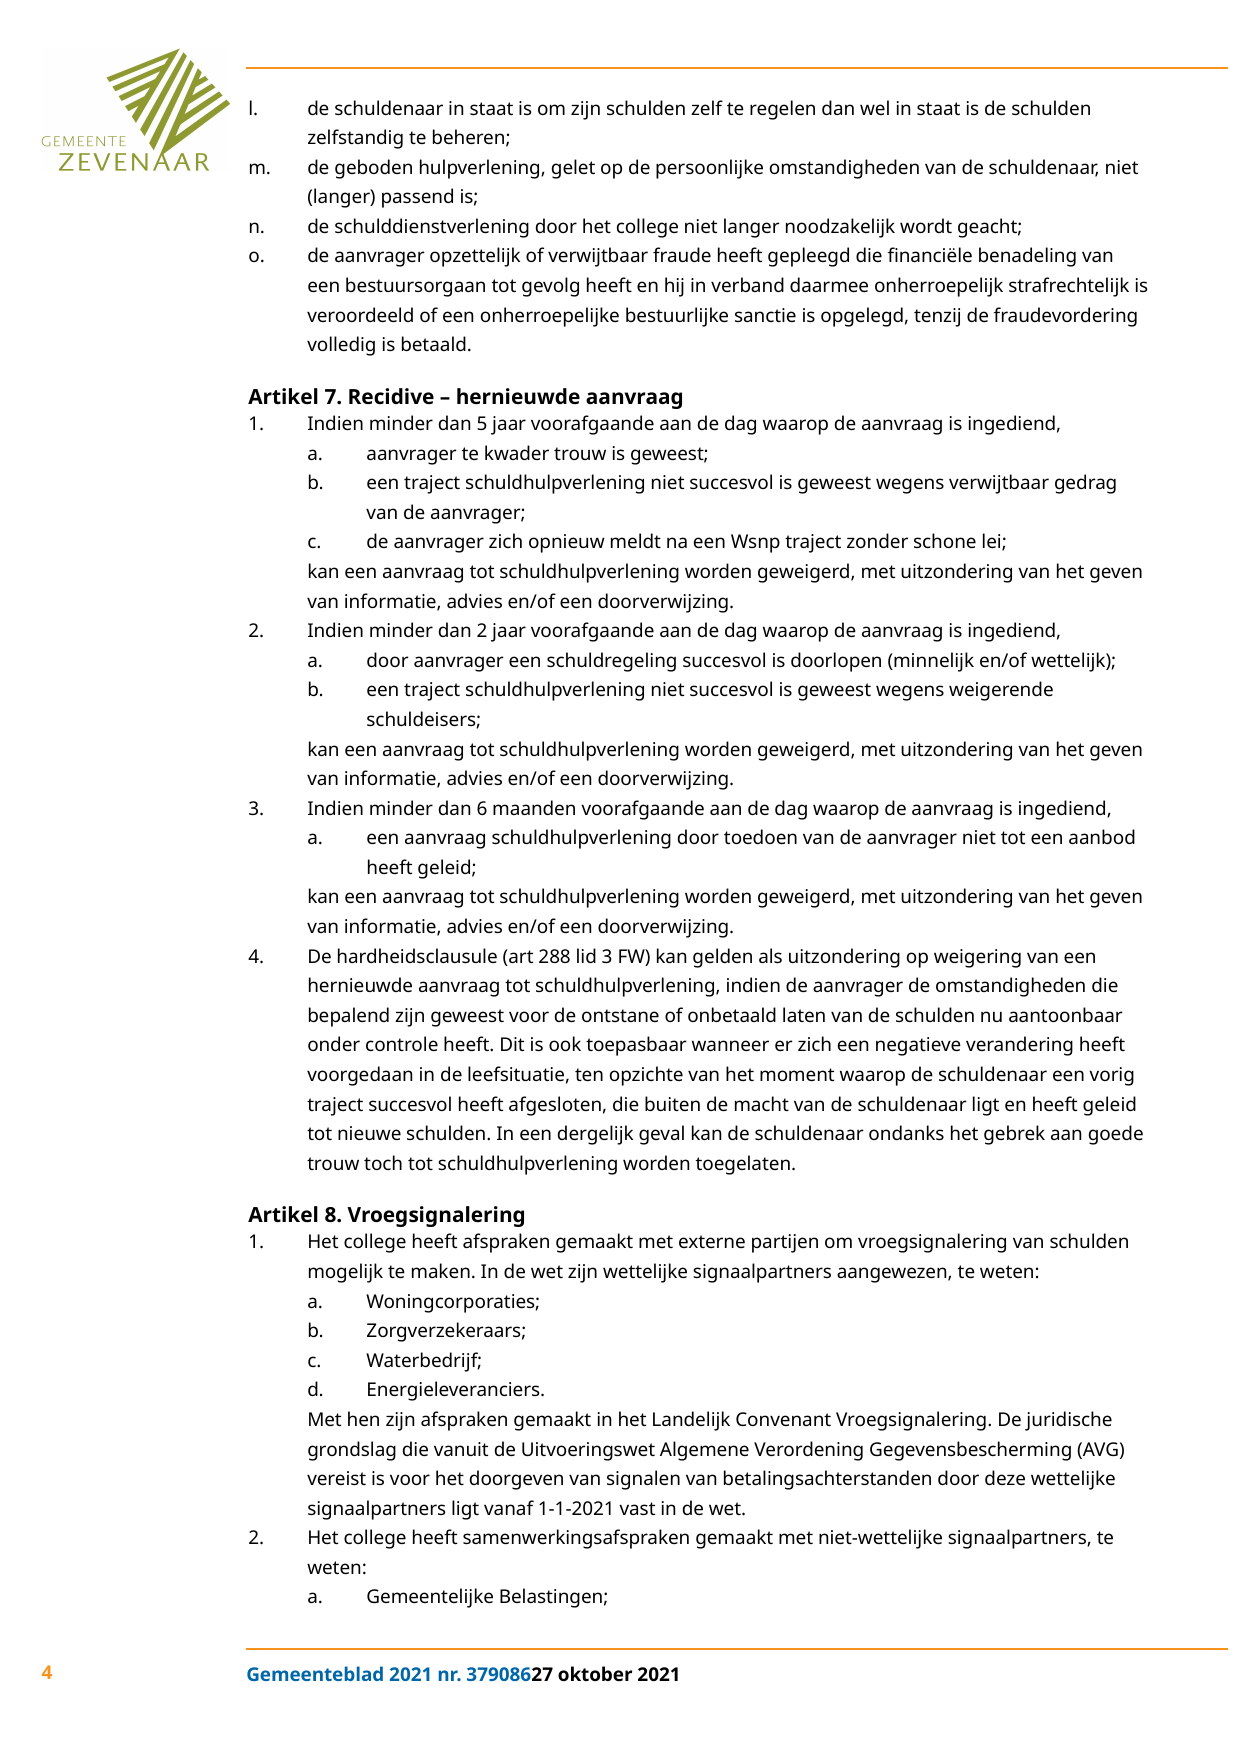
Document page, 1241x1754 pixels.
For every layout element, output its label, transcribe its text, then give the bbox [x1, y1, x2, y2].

list een aanvraag schuldhulpverlening door toedoen van de aanvrager niet tot een aanbod heeft geleid; [307, 824, 1152, 880]
list aanvrager te kwader trouw is geweest; [307, 440, 1152, 466]
list Waterbedrijf; [307, 1347, 1152, 1373]
list de schuldenaar in staat is om zijn schulden zelf te regelen dan wel in staat is de schulden zelfstandig te beheren; [248, 95, 1152, 150]
list Indien minder dan 6 maanden voorafgaande aan de dag waarop de aanvraag is ingediend, [248, 795, 1152, 821]
list de aanvrager zich opnieuw meldt na een Wsnp traject zonder schone lei; [307, 529, 1152, 554]
list kan een aanvraag tot schuldhulpverlening worden geweigerd, met uitzondering van het geven van informatie, advies en/of een doorverwijzing. [248, 736, 1152, 791]
text Artikel 8. Vroegsignalering [248, 1200, 1152, 1229]
list kan een aanvraag tot schuldhulpverlening worden geweigerd, met uitzondering van het geven van informatie, advies en/of een doorverwijzing. [248, 558, 1152, 613]
text Artikel 7. Recidive – hernieuwde aanvraag [248, 382, 1152, 410]
list kan een aanvraag tot schuldhulpverlening worden geweigerd, met uitzondering van het geven van informatie, advies en/of een doorverwijzing. [248, 884, 1152, 939]
list Het college heeft afspraken gemaakt met externe partijen om vroegsignalering van schulden mogelijk te maken. In de wet zijn wettelijke signaalpartners aangewezen, te weten: [248, 1229, 1152, 1284]
list Woningcorporaties; [307, 1288, 1152, 1314]
list de schulddienstverlening door het college niet langer noodzakelijk wordt geacht; [248, 213, 1152, 239]
list Gemeentelijke Belastingen; [307, 1584, 1152, 1609]
list een traject schuldhulpverlening niet succesvol is geweest wegens weigerende schuldeisers; [307, 677, 1152, 732]
list Energieleveranciers. [307, 1377, 1152, 1402]
list de geboden hulpverlening, gelet op de persoonlijke omstandigheden van de schuldenaar, niet (langer) passend is; [248, 154, 1152, 209]
list de aanvrager opzettelijk of verwijtbaar fraude heeft gepleegd die financiële benadeling van een bestuursorgaan tot gevolg heeft en hij in verband daarmee onherroepelijk strafrechtelijk is veroordeeld of een onherroepelijke bestuurlijke sanctie is opgelegd, tenzij de fraudevordering volledig is betaald. [248, 243, 1152, 357]
list door aanvrager een schuldregeling succesvol is doorlopen (minnelijk en/of wettelijk); [307, 647, 1152, 673]
list een traject schuldhulpverlening niet succesvol is geweest wegens verwijtbaar gedrag van de aanvrager; [307, 469, 1152, 525]
list Met hen zijn afspraken gemaakt in het Landelijk Convenant Vroegsignalering. De juridische grondslag die vanuit de Uitvoeringswet Algemene Verordening Gegevensbescherming (AVG) vereist is voor het doorgeven van signalen van betalingsachterstanden door deze wettelijke signaalpartners ligt vanaf 1-1-2021 vast in de wet. [248, 1406, 1152, 1521]
picture [41, 47, 231, 172]
list Indien minder dan 2 jaar voorafgaande aan de dag waarop de aanvraag is ingediend, [248, 617, 1152, 643]
list Indien minder dan 5 jaar voorafgaande aan de dag waarop de aanvraag is ingediend, [248, 410, 1152, 436]
list De hardheidsclausule (art 288 lid 3 FW) kan gelden als uitzondering op weigering van een hernieuwde aanvraag tot schuldhulpverlening, indien de aanvrager de omstandigheden die bepalend zijn geweest voor de ontstane of onbetaald laten van de schulden nu aantoonbaar onder controle heeft. Dit is ook toepasbaar wanneer er zich een negatieve verandering heeft voorgedaan in de leefsituatie, ten opzichte van het moment waarop de schuldenaar een vorig traject succesvol heeft afgesloten, die buiten de macht van de schuldenaar ligt en heeft geleid tot nieuwe schulden. In een dergelijk geval kan de schuldenaar ondanks het gebrek aan goede trouw toch tot schuldhulpverlening worden toegelaten. [248, 943, 1152, 1176]
list Zorgverzekeraars; [307, 1317, 1152, 1343]
list Het college heeft samenwerkingsafspraken gemaakt met niet-wettelijke signaalpartners, te weten: [248, 1524, 1152, 1580]
